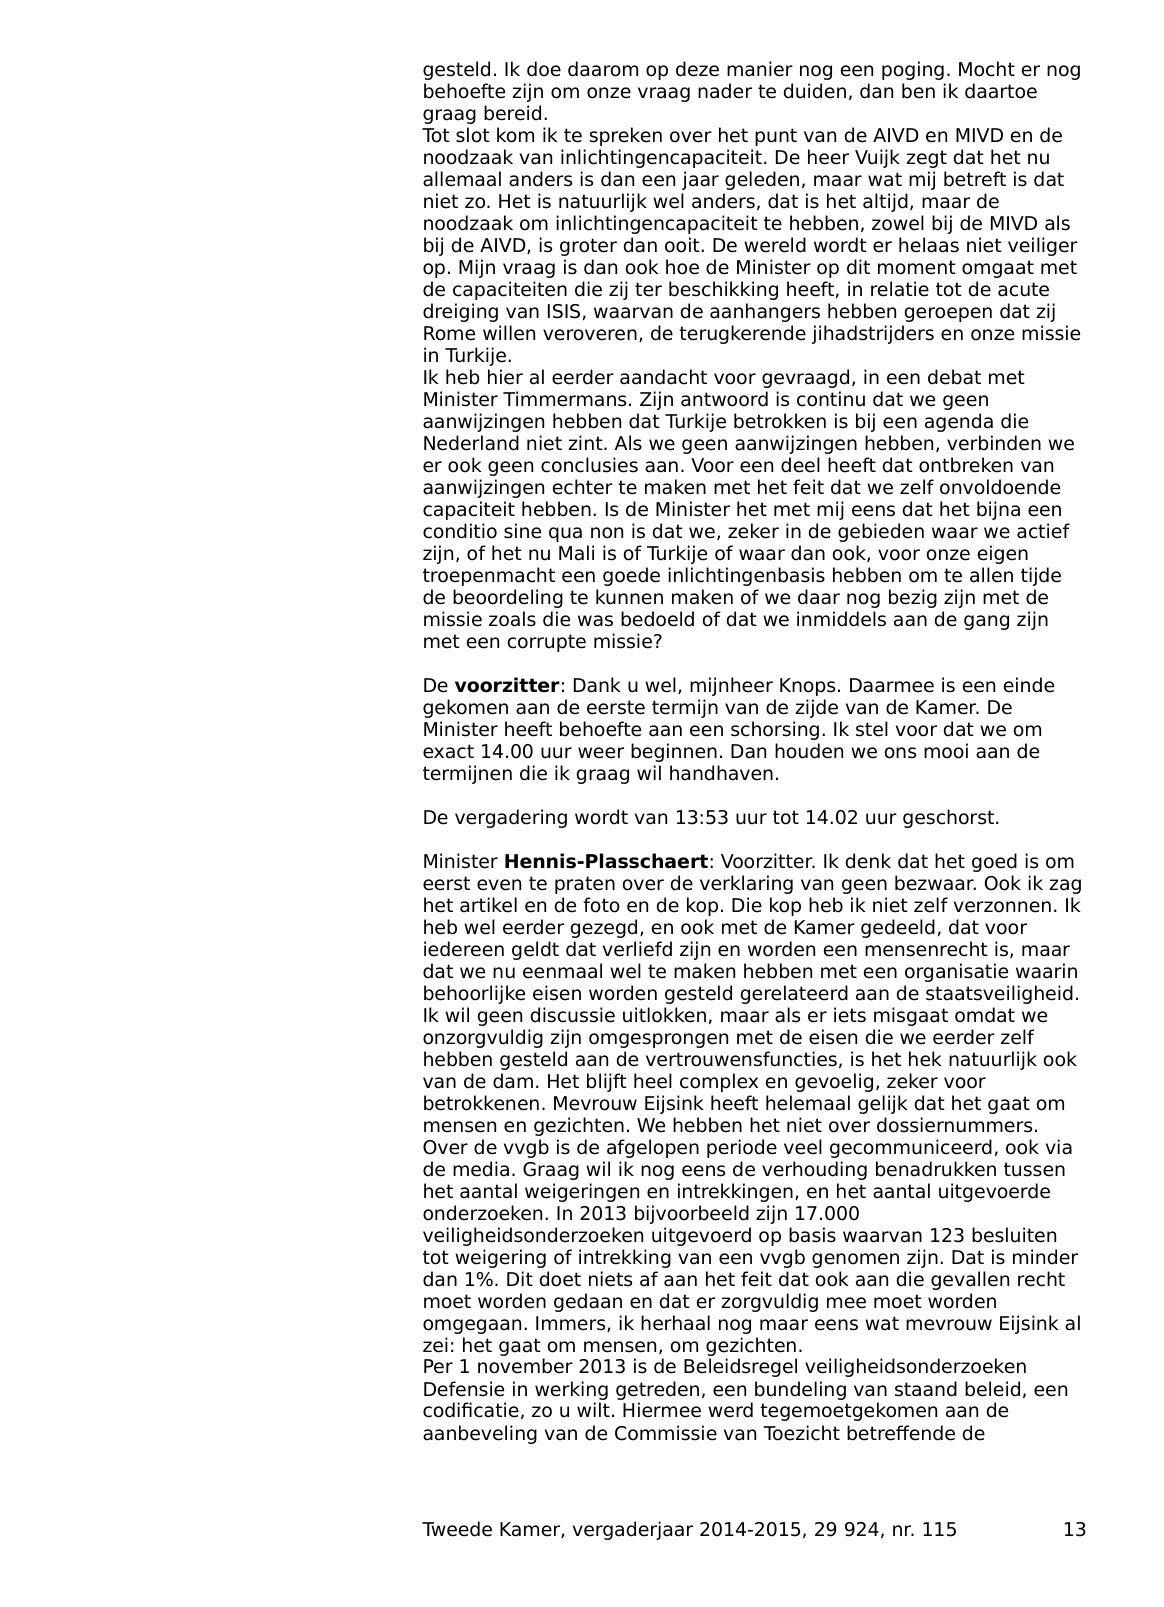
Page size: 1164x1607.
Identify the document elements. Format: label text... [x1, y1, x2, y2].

text Tot slot kom ik te spreken over het punt van de AIVD en MIVD en de noodzaak van inlichtingencapaciteit. De heer Vuijk zegt dat het nu allemaal anders is dan een jaar geleden, maar wat mij betreft is dat niet zo. Het is natuurlijk wel anders, dat is het altijd, maar de noodzaak om inlichtingencapaciteit te hebben, zowel bij de MIVD als bij de AIVD, is groter dan ooit. De wereld wordt er helaas niet veiliger op. Mijn vraag is dan ook hoe de Minister op dit moment omgaat met de capaciteiten die zij ter beschikking heeft, in relatie tot de acute dreiging van ISIS, waarvan de aanhangers hebben geroepen dat zij Rome willen veroveren, de terugkerende jihadstrijders en onze missie in Turkije. [422, 125, 1087, 367]
text gesteld. Ik doe daarom op deze manier nog een poging. Mocht er nog behoefte zijn om onze vraag nader te duiden, dan ben ik daartoe graag bereid. [422, 59, 1087, 125]
text Ik heb hier al eerder aandacht voor gevraagd, in een debat met Minister Timmermans. Zijn antwoord is continu dat we geen aanwijzingen hebben dat Turkije betrokken is bij een agenda die Nederland niet zint. Als we geen aanwijzingen hebben, verbinden we er ook geen conclusies aan. Voor een deel heeft dat ontbreken van aanwijzingen echter te maken met het feit dat we zelf onvoldoende capaciteit hebben. Is de Minister het met mij eens dat het bijna een conditio sine qua non is dat we, zeker in de gebieden waar we actief zijn, of het nu Mali is of Turkije of waar dan ook, voor onze eigen troepenmacht een goede inlichtingenbasis hebben om te allen tijde de beoordeling te kunnen maken of we daar nog bezig zijn met de missie zoals die was bedoeld of dat we inmiddels aan de gang zijn met een corrupte missie? [422, 367, 1087, 652]
text De voorzitter: Dank u wel, mijnheer Knops. Daarmee is een einde gekomen aan de eerste termijn van de zijde van de Kamer. De Minister heeft behoefte aan een schorsing. Ik stel voor dat we om exact 14.00 uur weer beginnen. Dan houden we ons mooi aan de termijnen die ik graag wil handhaven. [422, 675, 1087, 784]
text Minister Hennis-Plasschaert: Voorzitter. Ik denk dat het goed is om eerst even te praten over de verklaring van geen bezwaar. Ook ik zag het artikel en de foto en de kop. Die kop heb ik niet zelf verzonnen. Ik heb wel eerder gezegd, en ook met de Kamer gedeeld, dat voor iedereen geldt dat verliefd zijn en worden een mensenrecht is, maar dat we nu eenmaal wel te maken hebben met een organisatie waarin behoorlijke eisen worden gesteld gerelateerd aan de staatsveiligheid. Ik wil geen discussie uitlokken, maar als er iets misgaat omdat we onzorgvuldig zijn omgesprongen met de eisen die we eerder zelf hebben gesteld aan de vertrouwensfuncties, is het hek natuurlijk ook van de dam. Het blijft heel complex en gevoelig, zeker voor betrokkenen. Mevrouw Eijsink heeft helemaal gelijk dat het gaat om mensen en gezichten. We hebben het niet over dossiernummers. [422, 851, 1087, 1137]
text Per 1 november 2013 is de Beleidsregel veiligheidsonderzoeken Defensie in werking getreden, een bundeling van staand beleid, een codificatie, zo u wilt. Hiermee werd tegemoetgekomen aan de aanbeveling van de Commissie van Toezicht betreffende de [422, 1356, 1087, 1444]
text De vergadering wordt van 13:53 uur tot 14.02 uur geschorst. [422, 807, 1087, 829]
text Over de vvgb is de afgelopen periode veel gecommuniceerd, ook via de media. Graag wil ik nog eens de verhouding benadrukken tussen het aantal weigeringen en intrekkingen, en het aantal uitgevoerde onderzoeken. In 2013 bijvoorbeeld zijn 17.000 veiligheidsonderzoeken uitgevoerd op basis waarvan 123 besluiten tot weigering of intrekking van een vvgb genomen zijn. Dat is minder dan 1%. Dit doet niets af aan het feit dat ook aan die gevallen recht moet worden gedaan en dat er zorgvuldig mee moet worden omgegaan. Immers, ik herhaal nog maar eens wat mevrouw Eijsink al zei: het gaat om mensen, om gezichten. [422, 1137, 1087, 1356]
